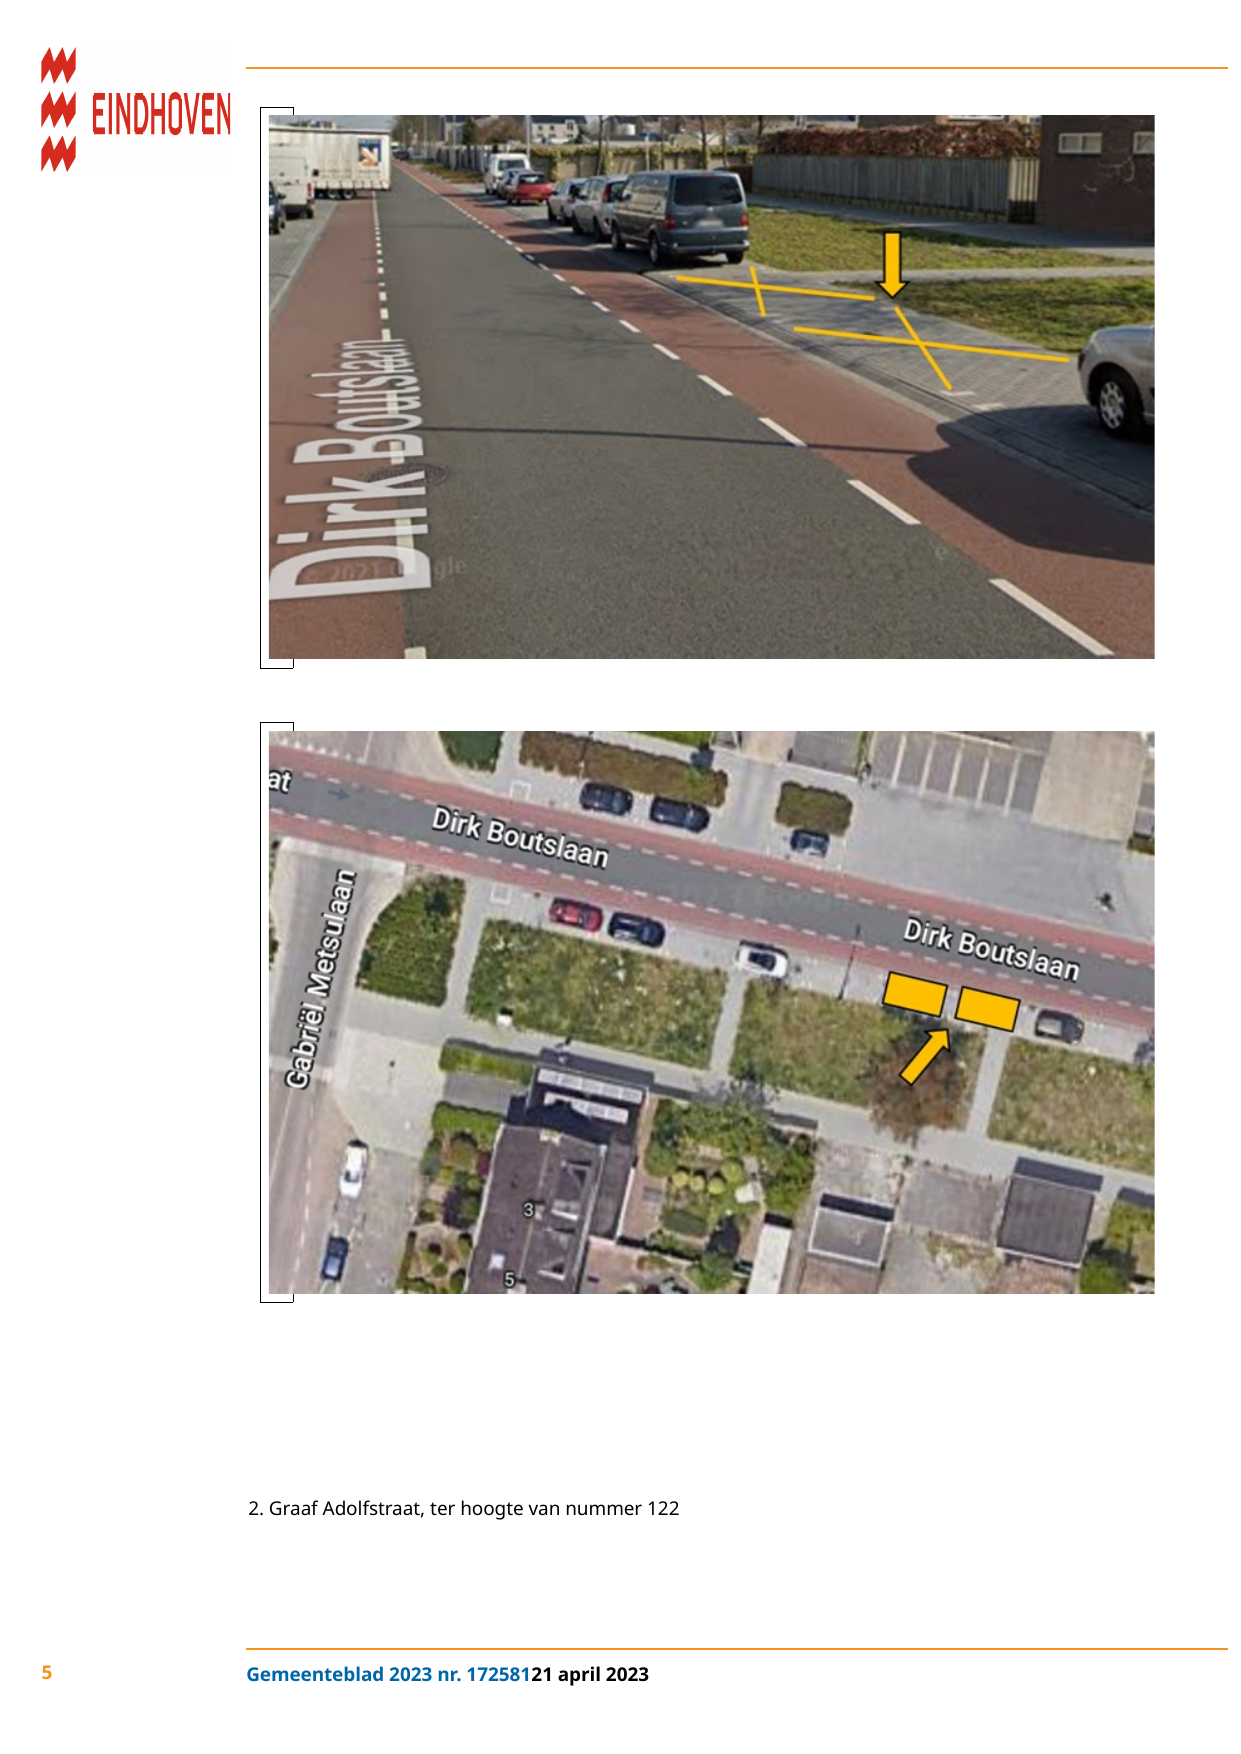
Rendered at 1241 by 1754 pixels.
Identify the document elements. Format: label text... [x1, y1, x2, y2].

text 2. Graaf Adolfstraat, ter hoogte van nummer 122 [248, 1496, 1152, 1521]
picture [268, 115, 1155, 659]
picture [268, 731, 1155, 1294]
picture [41, 47, 231, 172]
